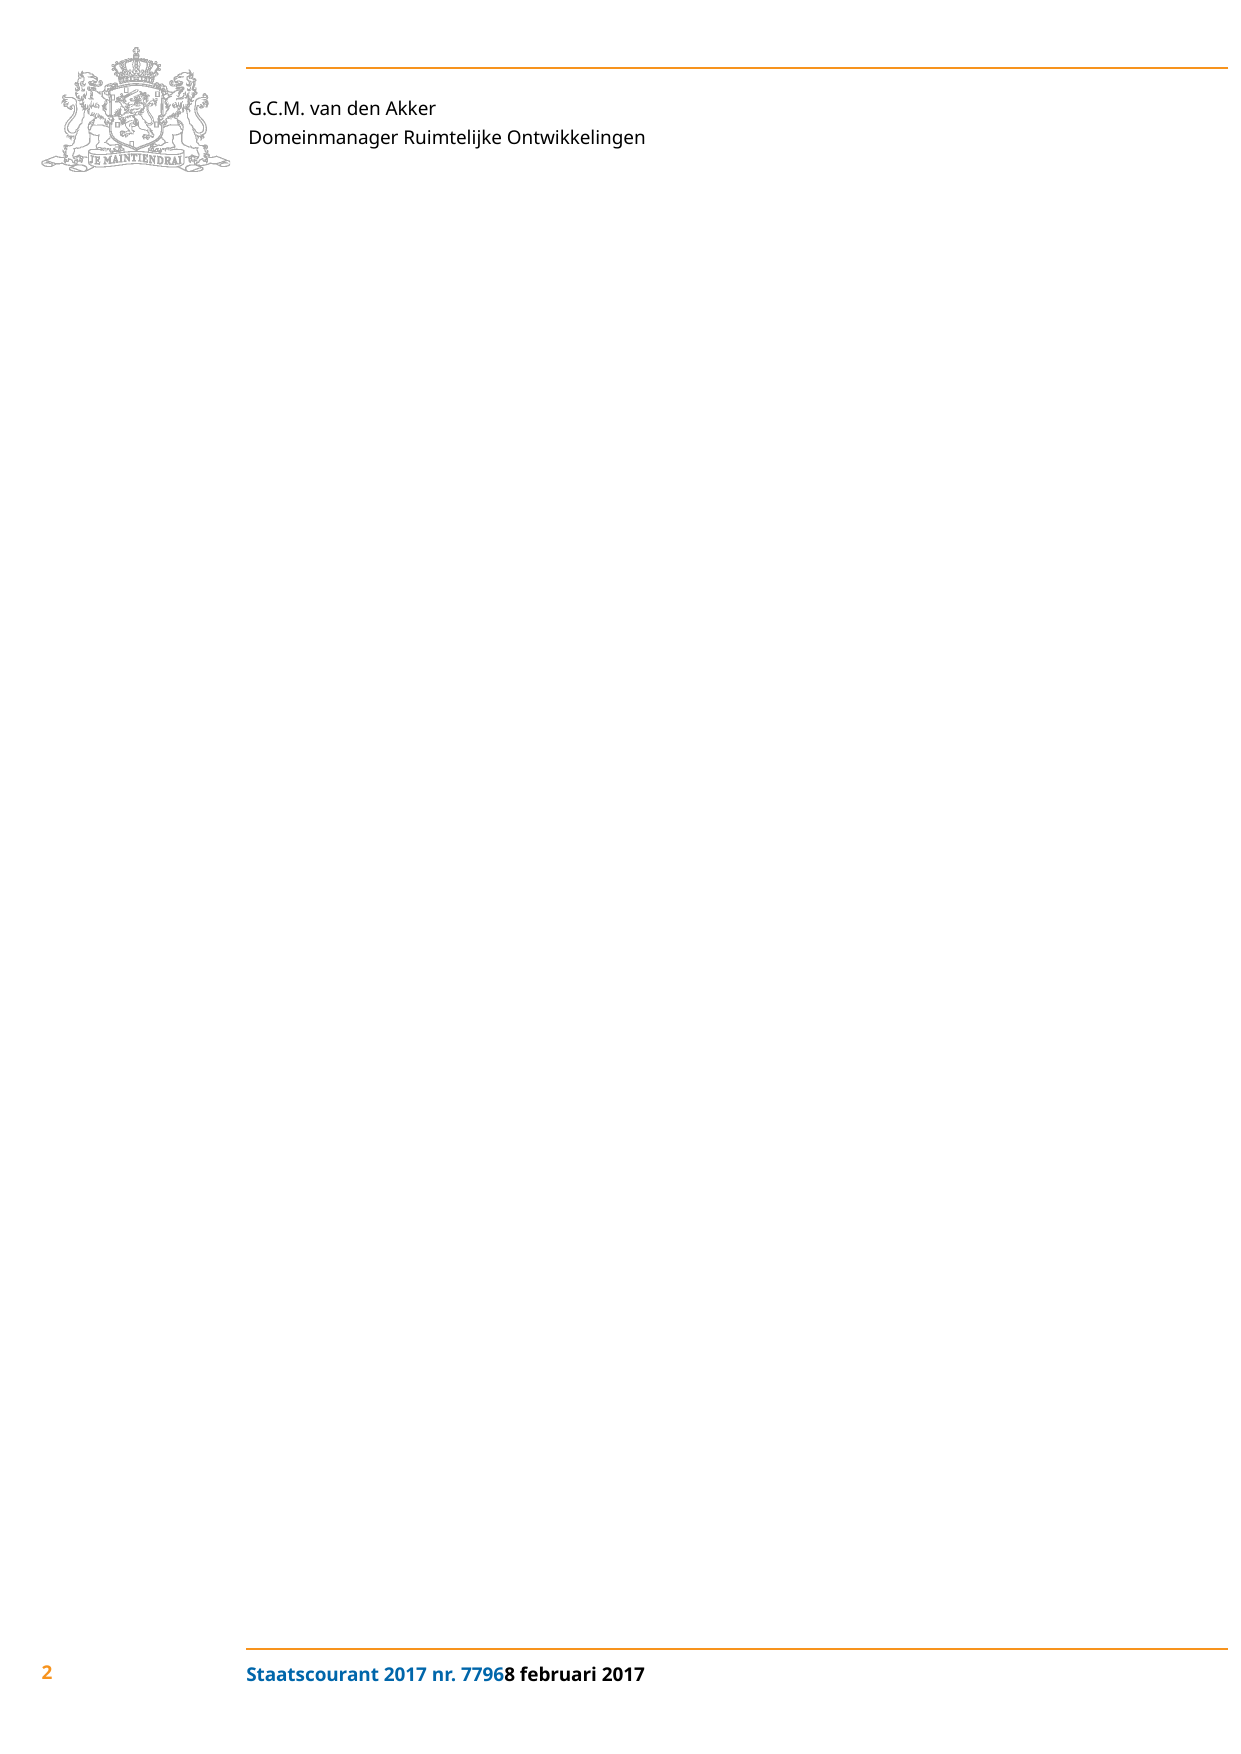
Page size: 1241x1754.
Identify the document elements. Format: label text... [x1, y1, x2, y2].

picture [41, 47, 231, 172]
text Domeinmanager Ruimtelijke Ontwikkelingen [248, 124, 1152, 150]
text G.C.M. van den Akker [248, 95, 1152, 121]
